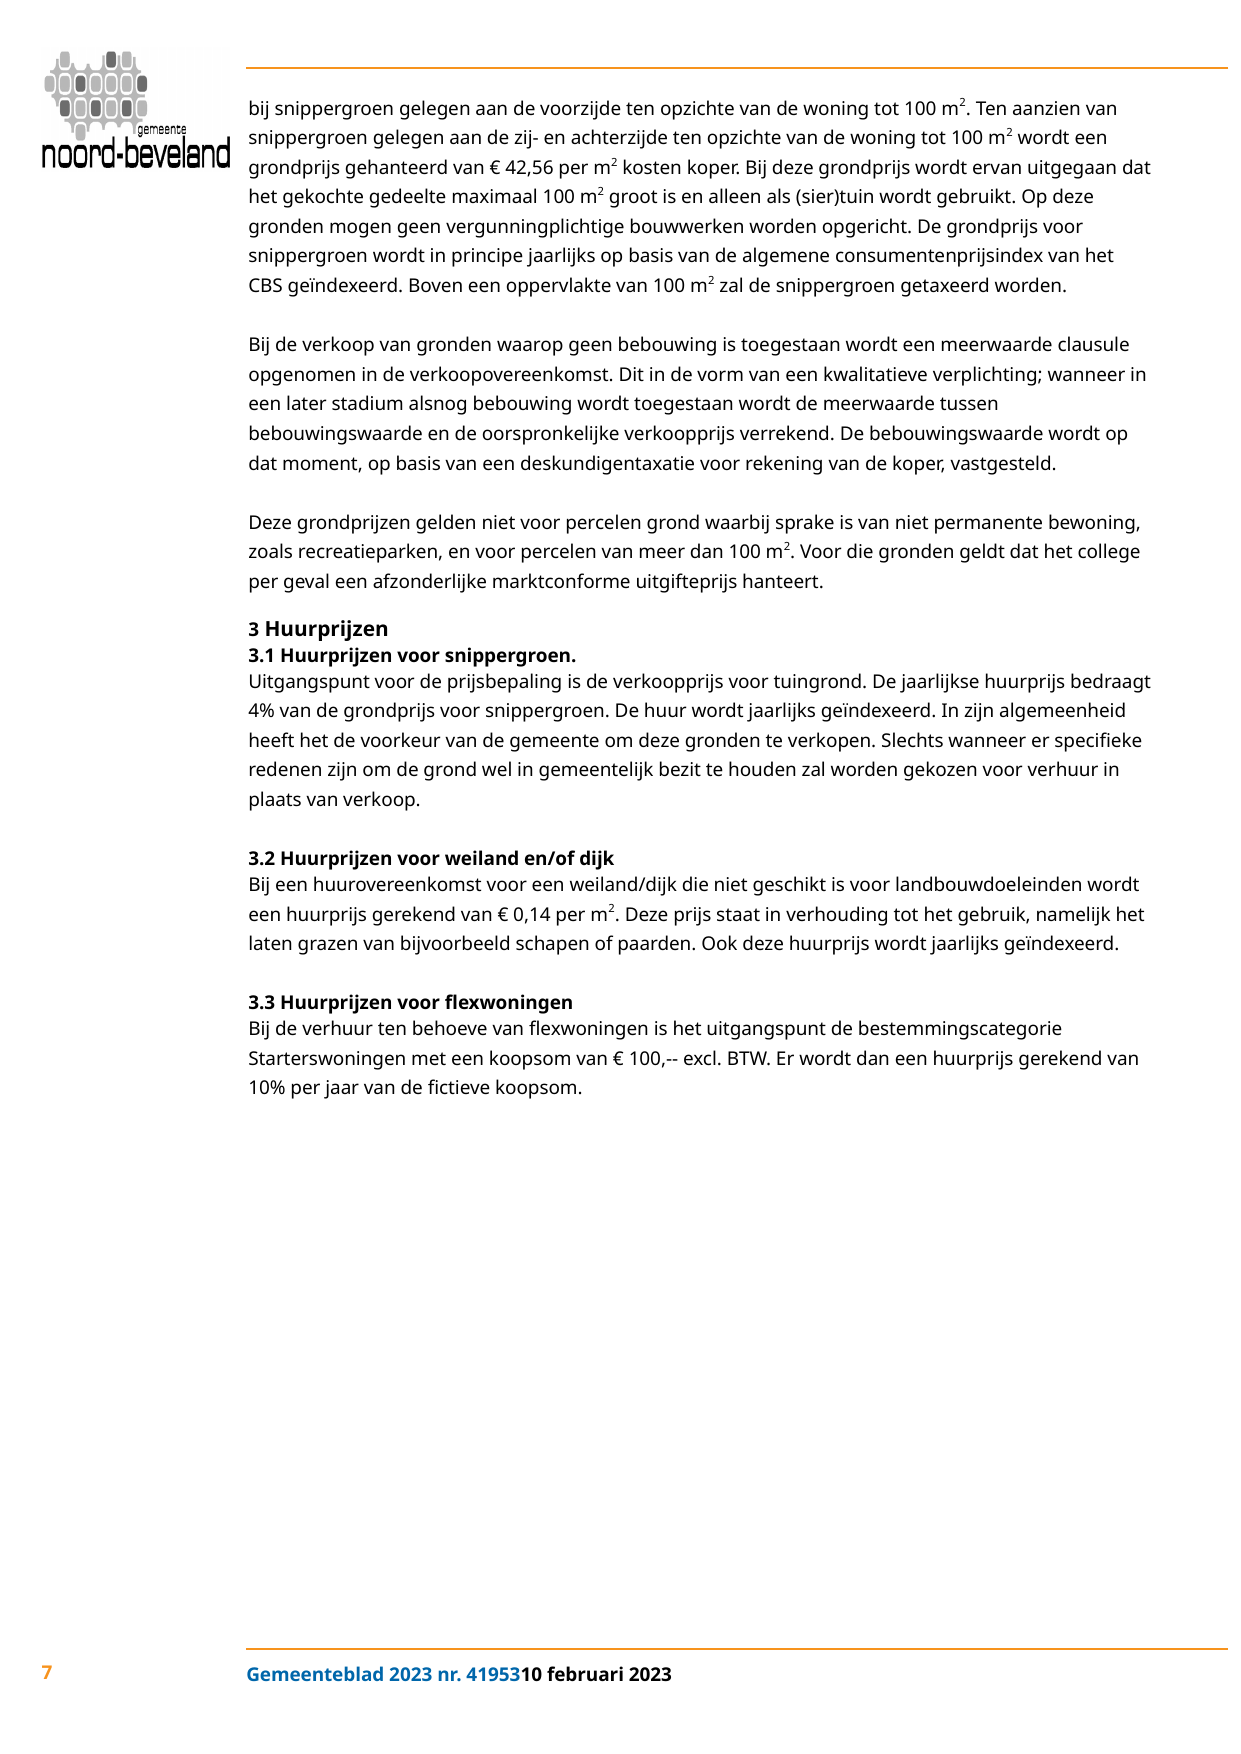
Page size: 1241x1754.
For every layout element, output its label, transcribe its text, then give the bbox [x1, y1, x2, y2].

text 3.1 Huurprijzen voor snippergroen. [248, 642, 1152, 668]
text 3.3 Huurprijzen voor flexwoningen [248, 989, 1152, 1015]
text Uitgangspunt voor de prijsbepaling is de verkoopprijs voor tuingrond. De jaarlijkse huurprijs bedraagt 4% van de grondprijs voor snippergroen. De huur wordt jaarlijks geïndexeerd. In zijn algemeenheid heeft het de voorkeur van de gemeente om deze gronden te verkopen. Slechts wanneer er specifieke redenen zijn om de grond wel in gemeentelijk bezit te houden zal worden gekozen voor verhuur in plaats van verkoop. [248, 668, 1152, 812]
text bij snippergroen gelegen aan de voorzijde ten opzichte van de woning tot 100 m2. Ten aanzien van snippergroen gelegen aan de zij- en achterzijde ten opzichte van de woning tot 100 m2 wordt een grondprijs gehanteerd van € 42,56 per m2 kosten koper. Bij deze grondprijs wordt ervan uitgegaan dat het gekochte gedeelte maximaal 100 m2 groot is en alleen als (sier)tuin wordt gebruikt. Op deze gronden mogen geen vergunningplichtige bouwwerken worden opgericht. De grondprijs voor snippergroen wordt in principe jaarlijks op basis van de algemene consumentenprijsindex van het CBS geïndexeerd. Boven een oppervlakte van 100 m2 zal de snippergroen getaxeerd worden. [248, 95, 1152, 298]
text 3 Huurprijzen [248, 614, 1152, 642]
text Deze grondprijzen gelden niet voor percelen grond waarbij sprake is van niet permanente bewoning, zoals recreatieparken, en voor percelen van meer dan 100 m2. Voor die gronden geldt dat het college per geval een afzonderlijke marktconforme uitgifteprijs hanteert. [248, 509, 1152, 594]
text Bij de verhuur ten behoeve van flexwoningen is het uitgangspunt de bestemmingscategorie Starterswoningen met een koopsom van € 100,-- excl. BTW. Er wordt dan een huurprijs gerekend van 10% per jaar van de fictieve koopsom. [248, 1015, 1152, 1100]
text Bij een huurovereenkomst voor een weiland/dijk die niet geschikt is voor landbouwdoeleinden wordt een huurprijs gerekend van € 0,14 per m2. Deze prijs staat in verhouding tot het gebruik, namelijk het laten grazen van bijvoorbeeld schapen of paarden. Ook deze huurprijs wordt jaarlijks geïndexeerd. [248, 871, 1152, 956]
text 3.2 Huurprijzen voor weiland en/of dijk [248, 845, 1152, 871]
text Bij de verkoop van gronden waarop geen bebouwing is toegestaan wordt een meerwaarde clausule opgenomen in de verkoopovereenkomst. Dit in de vorm van een kwalitatieve verplichting; wanneer in een later stadium alsnog bebouwing wordt toegestaan wordt de meerwaarde tussen bebouwingswaarde en de oorspronkelijke verkoopprijs verrekend. De bebouwingswaarde wordt op dat moment, op basis van een deskundigentaxatie voor rekening van de koper, vastgesteld. [248, 331, 1152, 476]
picture [41, 47, 231, 172]
